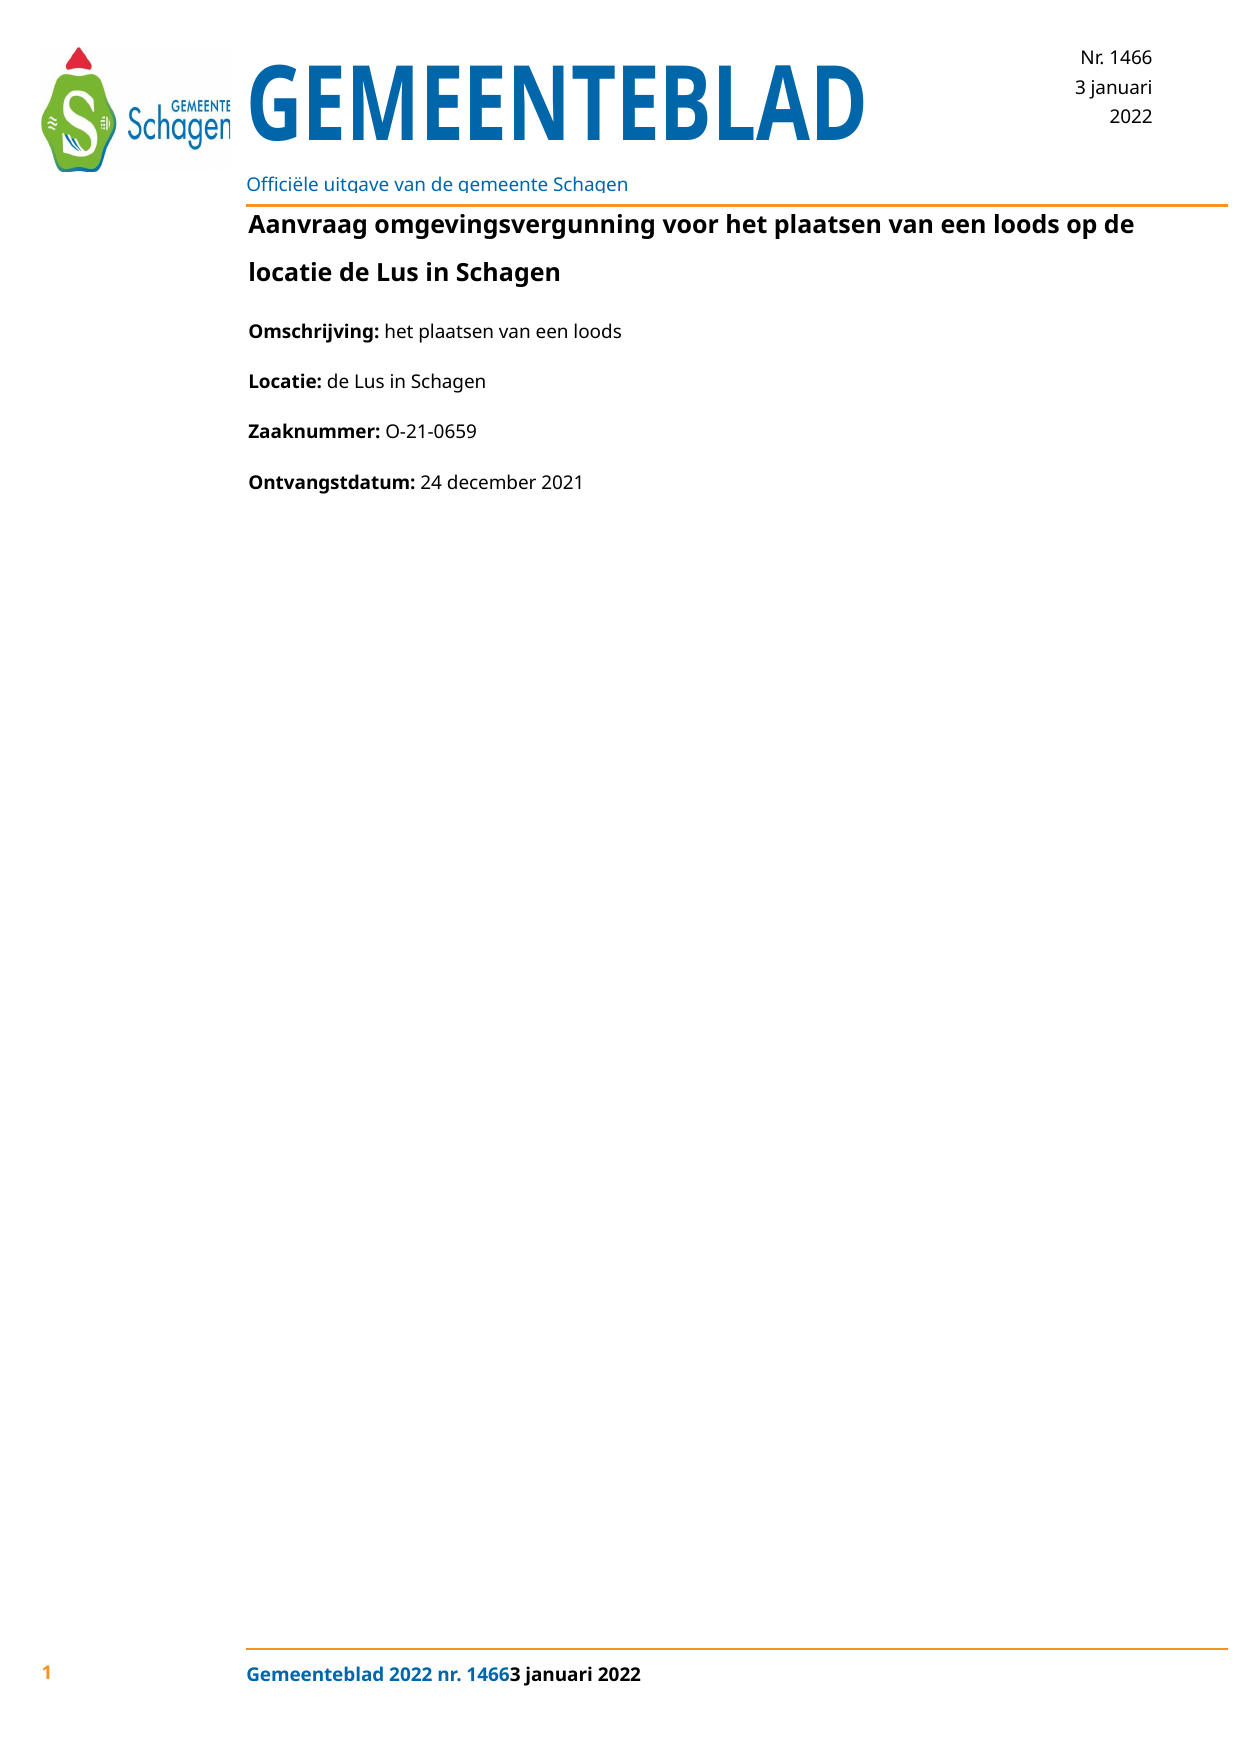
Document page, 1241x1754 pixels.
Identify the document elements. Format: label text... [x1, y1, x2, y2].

text Omschrijving: het plaatsen van een loods [248, 318, 1152, 344]
text Zaaknummer: O-21-0659 [248, 419, 1152, 444]
text Aanvraag omgevingsvergunning voor het plaatsen van een loods op de locatie de Lus in Schagen [248, 207, 1152, 288]
text Locatie: de Lus in Schagen [248, 368, 1152, 394]
picture [41, 47, 231, 172]
text Ontvangstdatum: 24 december 2021 [248, 469, 1152, 495]
